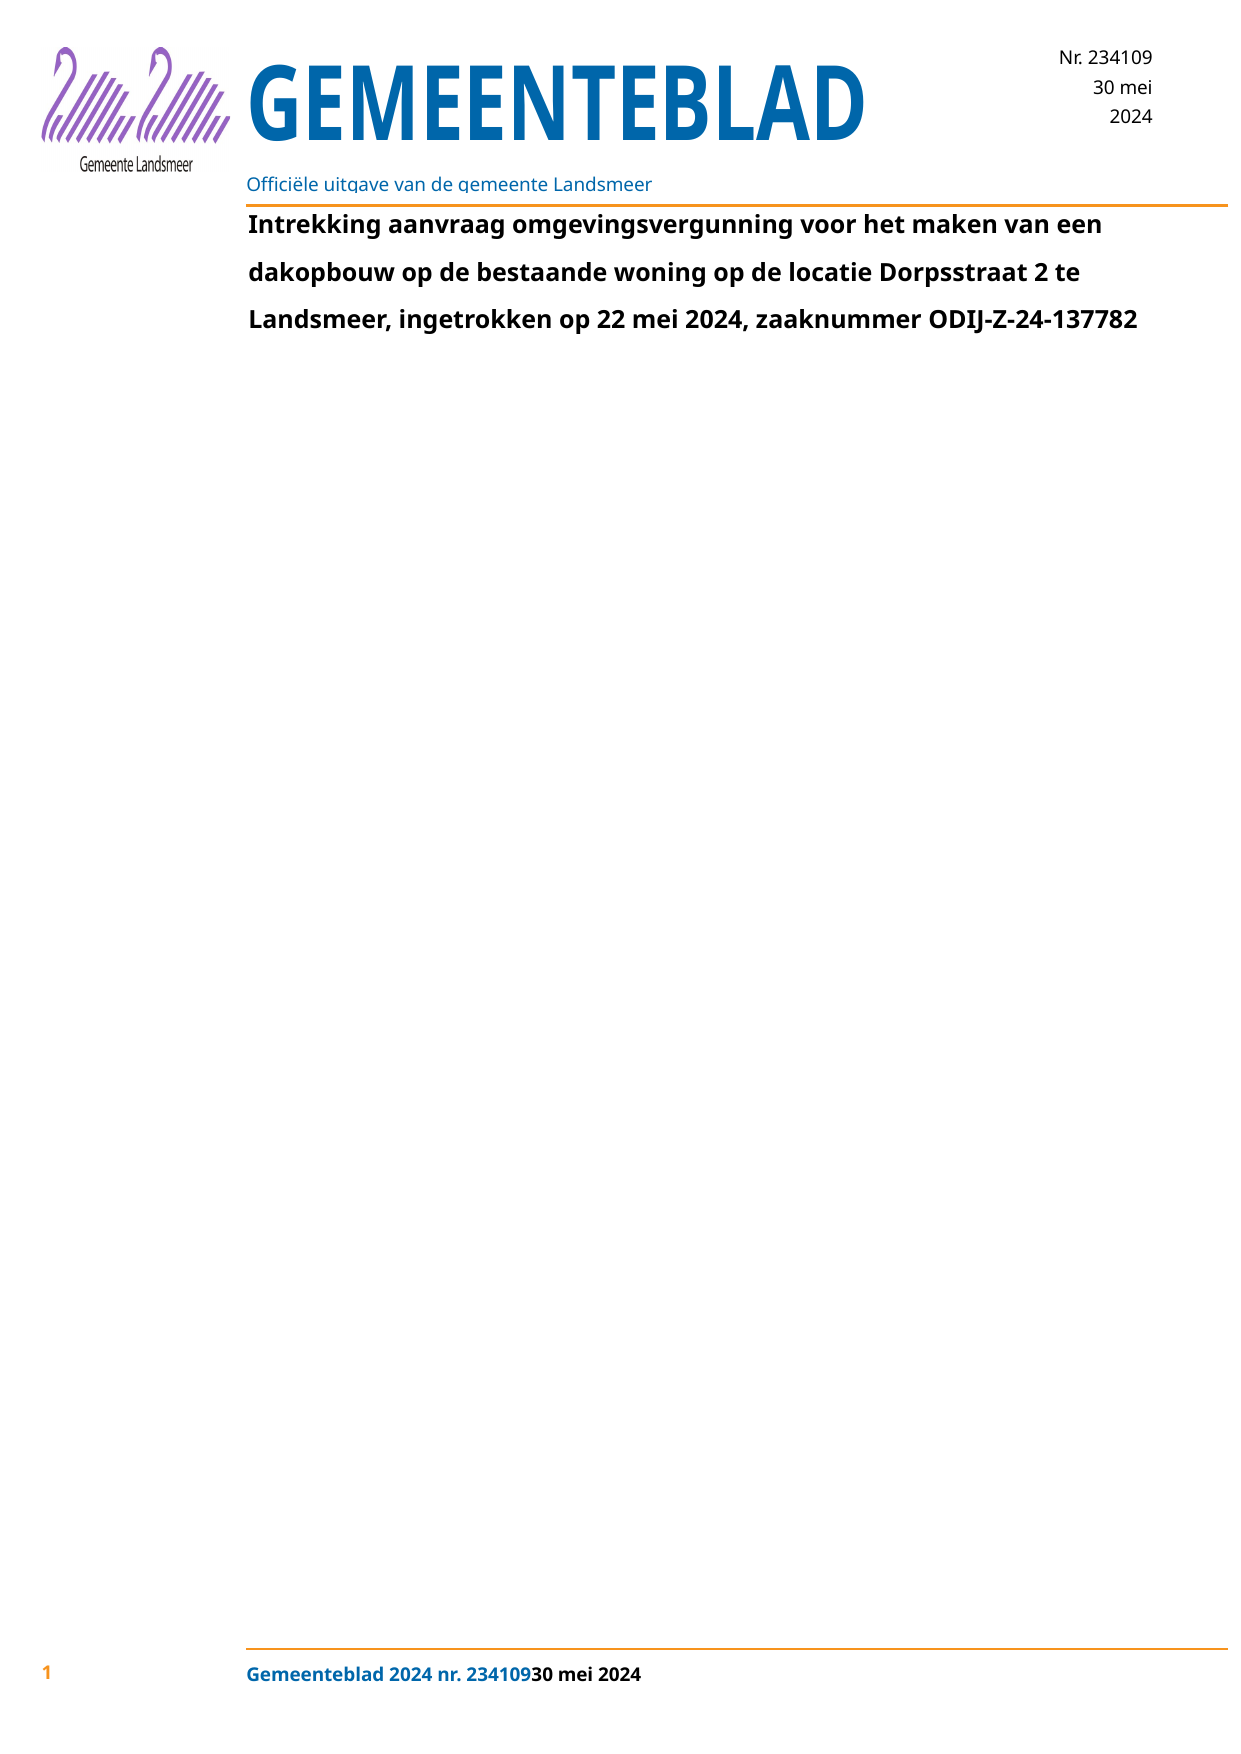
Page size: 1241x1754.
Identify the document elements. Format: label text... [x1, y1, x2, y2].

text Intrekking aanvraag omgevingsvergunning voor het maken van een dakopbouw op de bestaande woning op de locatie Dorpsstraat 2 te Landsmeer, ingetrokken op 22 mei 2024, zaaknummer ODIJ-Z-24-137782 [248, 207, 1152, 336]
picture [41, 47, 231, 172]
